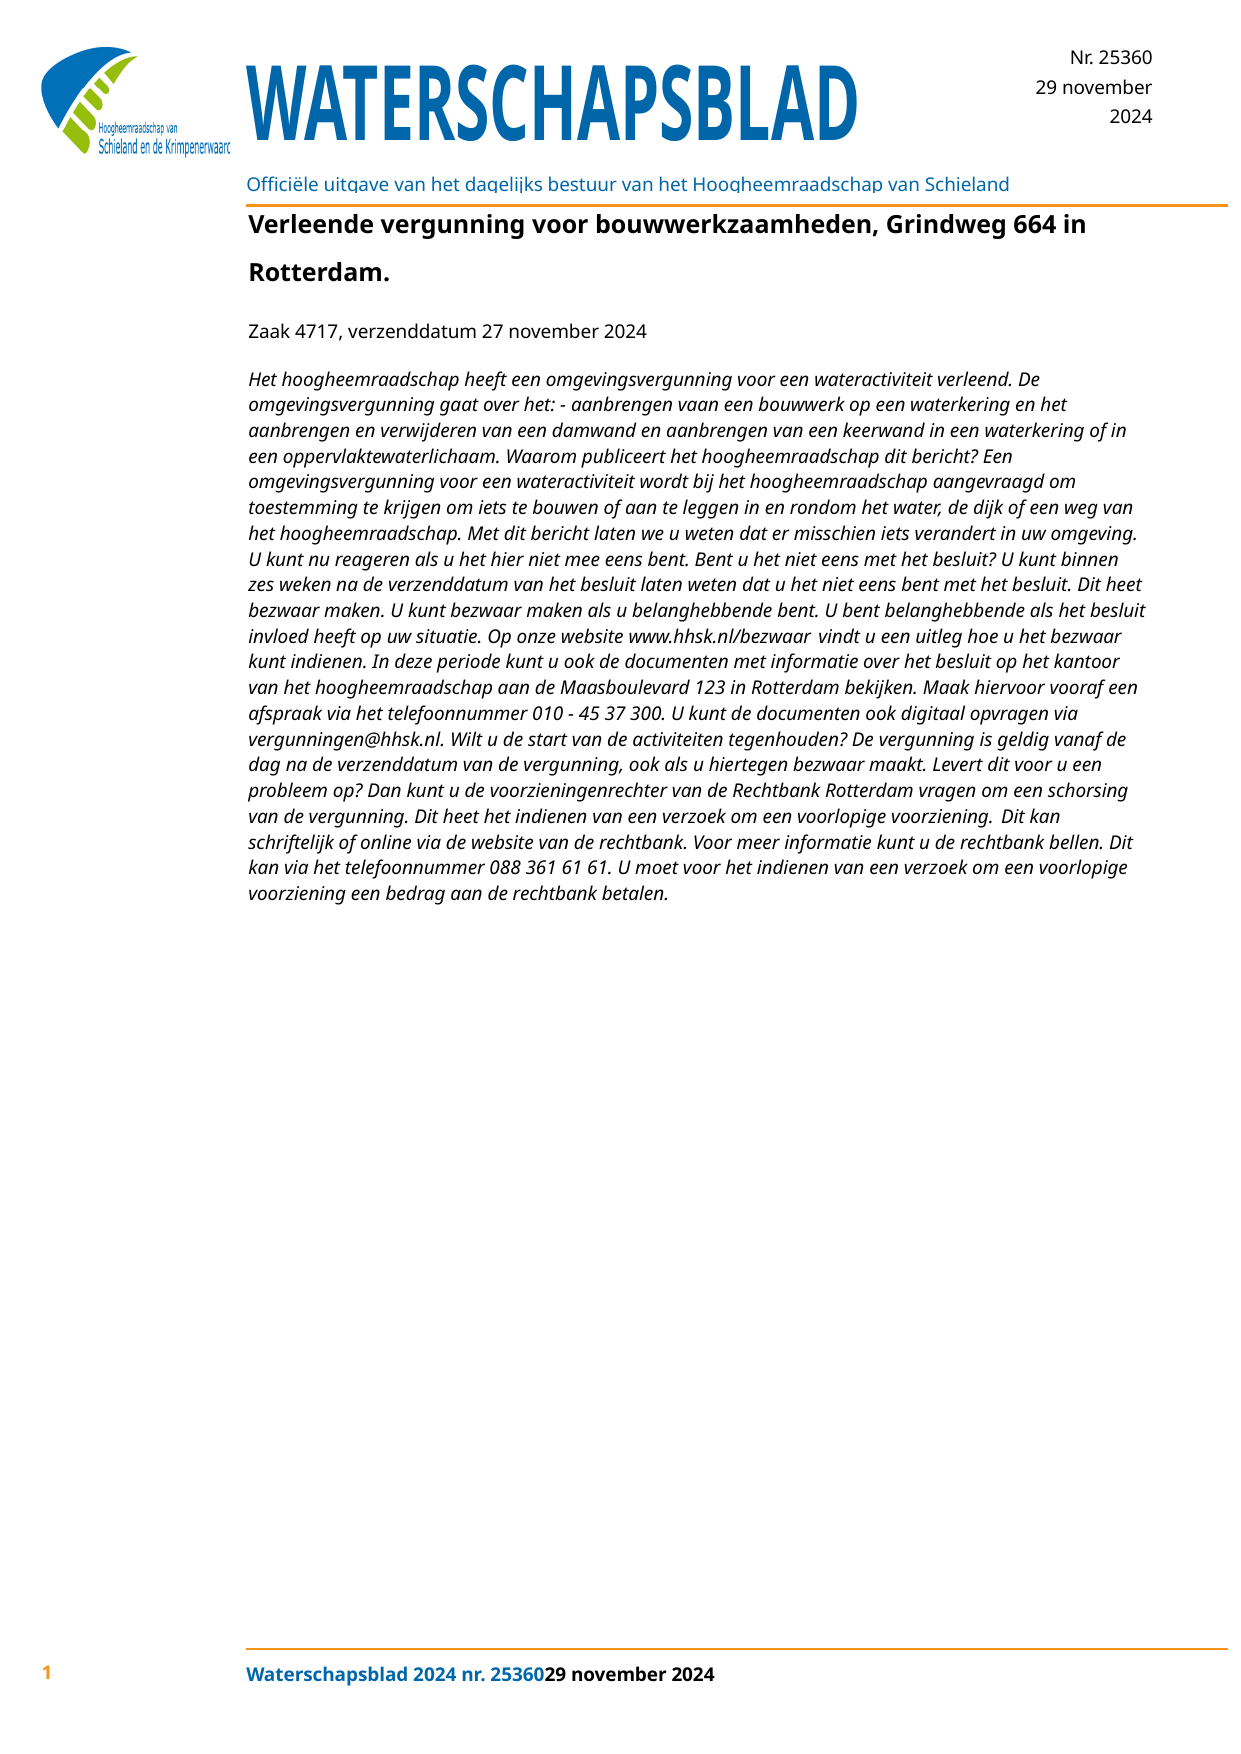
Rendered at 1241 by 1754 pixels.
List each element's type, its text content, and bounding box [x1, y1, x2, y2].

text Verleende vergunning voor bouwwerkzaamheden, Grindweg 664 in Rotterdam. [248, 207, 1152, 288]
text Zaak 4717, verzenddatum 27 november 2024 [248, 318, 1152, 344]
picture [41, 47, 231, 172]
text Het hoogheemraadschap heeft een omgevingsvergunning voor een wateractiviteit verleend. De omgevingsvergunning gaat over het: - aanbrengen vaan een bouwwerk op een waterkering en het aanbrengen en verwijderen van een damwand en aanbrengen van een keerwand in een waterkering of in een oppervlaktewaterlichaam. Waarom publiceert het hoogheemraadschap dit bericht? Een omgevingsvergunning voor een wateractiviteit wordt bij het hoogheemraadschap aangevraagd om toestemming te krijgen om iets te bouwen of aan te leggen in en rondom het water, de dijk of een weg van het hoogheemraadschap. Met dit bericht laten we u weten dat er misschien iets verandert in uw omgeving. U kunt nu reageren als u het hier niet mee eens bent. Bent u het niet eens met het besluit? U kunt binnen zes weken na de verzenddatum van het besluit laten weten dat u het niet eens bent met het besluit. Dit heet bezwaar maken. U kunt bezwaar maken als u belanghebbende bent. U bent belanghebbende als het besluit invloed heeft op uw situatie. Op onze website www.hhsk.nl/bezwaar vindt u een uitleg hoe u het bezwaar kunt indienen. In deze periode kunt u ook de documenten met informatie over het besluit op het kantoor van het hoogheemraadschap aan de Maasboulevard 123 in Rotterdam bekijken. Maak hiervoor vooraf een afspraak via het telefoonnummer 010 - 45 37 300. U kunt de documenten ook digitaal opvragen via vergunningen@hhsk.nl. Wilt u de start van de activiteiten tegenhouden? De vergunning is geldig vanaf de dag na de verzenddatum van de vergunning, ook als u hiertegen bezwaar maakt. Levert dit voor u een probleem op? Dan kunt u de voorzieningenrechter van de Rechtbank Rotterdam vragen om een schorsing van de vergunning. Dit heet het indienen van een verzoek om een voorlopige voorziening. Dit kan schriftelijk of online via de website van de rechtbank. Voor meer informatie kunt u de rechtbank bellen. Dit kan via het telefoonnummer 088 361 61 61. U moet voor het indienen van een verzoek om een voorlopige voorziening een bedrag aan de rechtbank betalen. [248, 366, 1152, 906]
